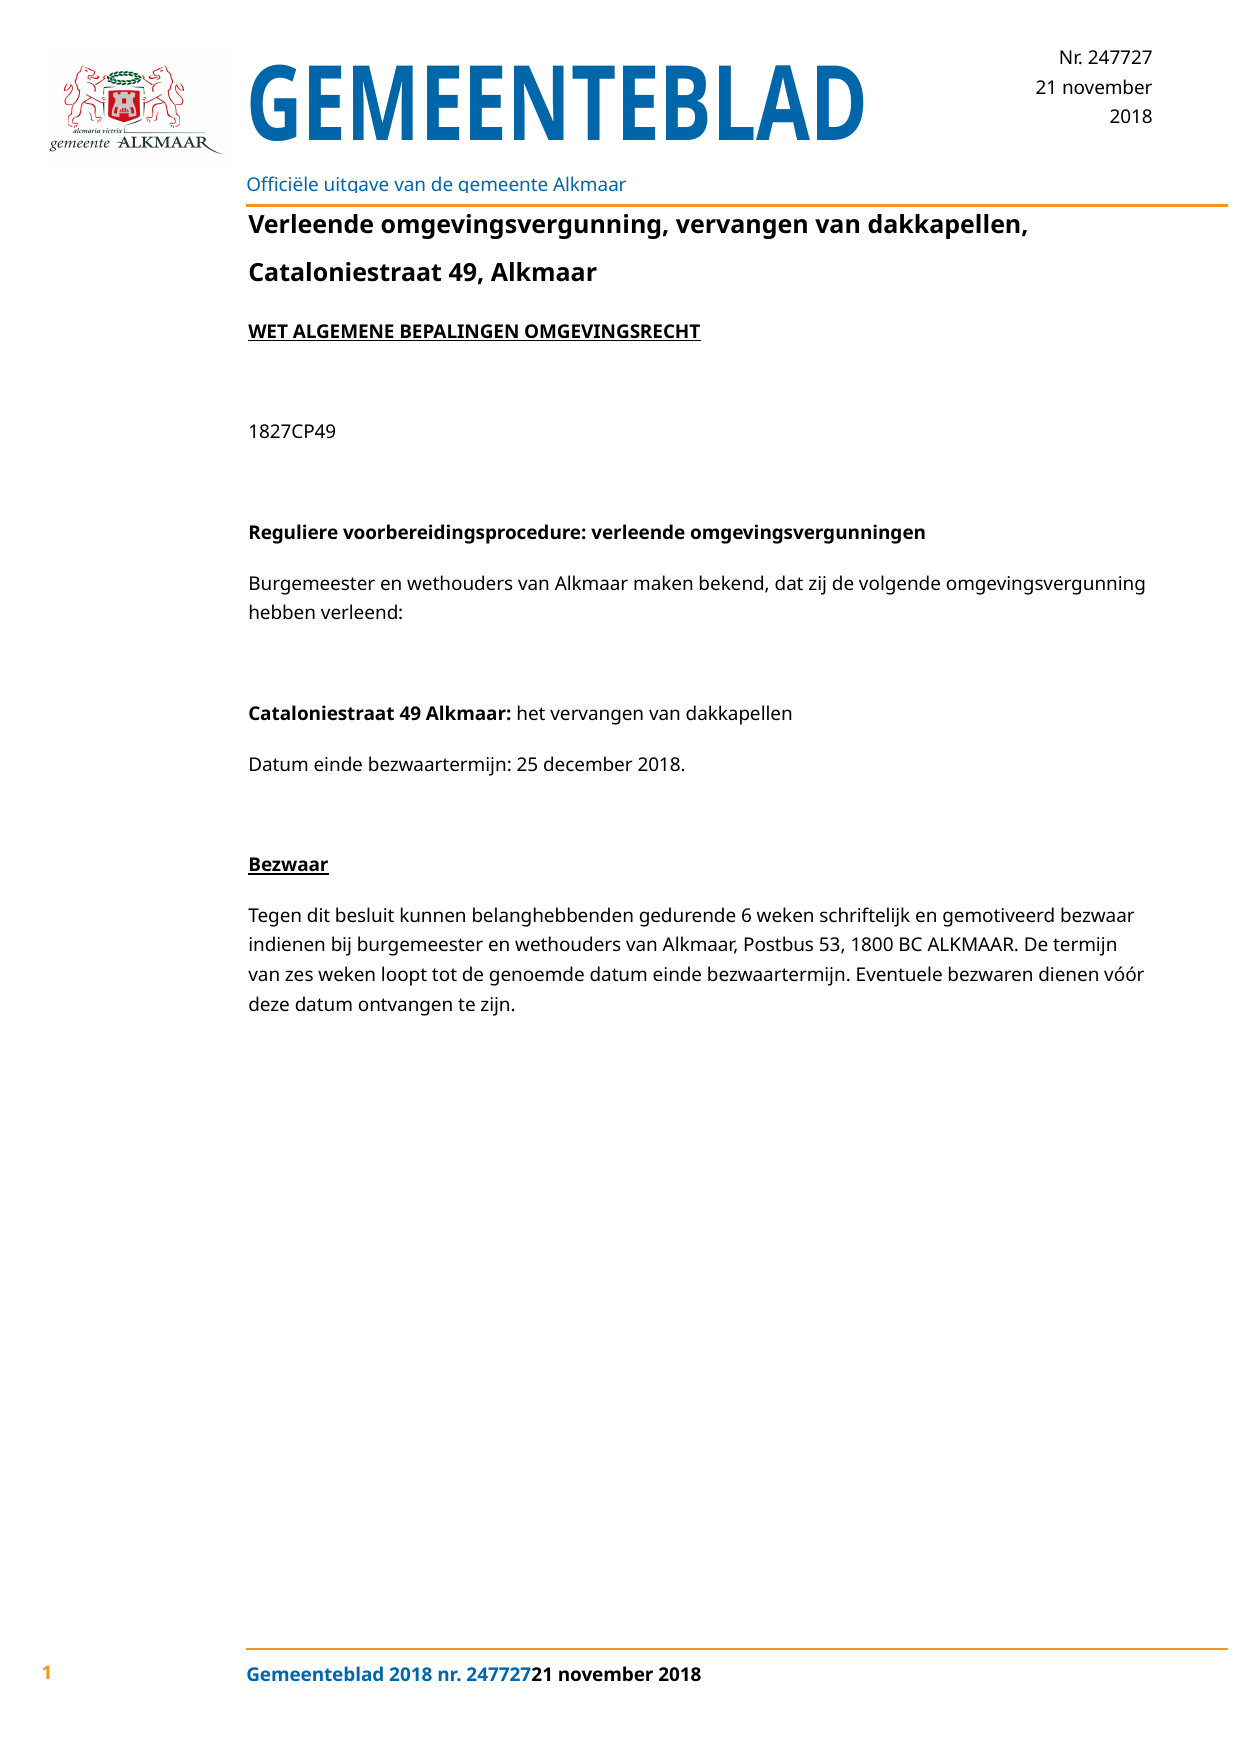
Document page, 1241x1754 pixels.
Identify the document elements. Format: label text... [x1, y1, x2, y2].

picture [41, 47, 231, 172]
text Burgemeester en wethouders van Alkmaar maken bekend, dat zij de volgende omgevingsvergunning hebben verleend: [248, 570, 1152, 625]
text Tegen dit besluit kunnen belanghebbenden gedurende 6 weken schriftelijk en gemotiveerd bezwaar indienen bij burgemeester en wethouders van Alkmaar, Postbus 53, 1800 BC ALKMAAR. De termijn van zes weken loopt tot de genoemde datum einde bezwaartermijn. Eventuele bezwaren dienen vóór deze datum ontvangen te zijn. [248, 902, 1152, 1017]
text 1827CP49 [248, 419, 1152, 444]
text Bezwaar [248, 852, 1152, 877]
text Datum einde bezwaartermijn: 25 december 2018. [248, 751, 1152, 777]
text Verleende omgevingsvergunning, vervangen van dakkapellen, Cataloniestraat 49, Alkmaar [248, 207, 1152, 288]
text Reguliere voorbereidingsprocedure: verleende omgevingsvergunningen [248, 519, 1152, 545]
text Cataloniestraat 49 Alkmaar: het vervangen van dakkapellen [248, 700, 1152, 726]
text WET ALGEMENE BEPALINGEN OMGEVINGSRECHT [248, 318, 1152, 344]
